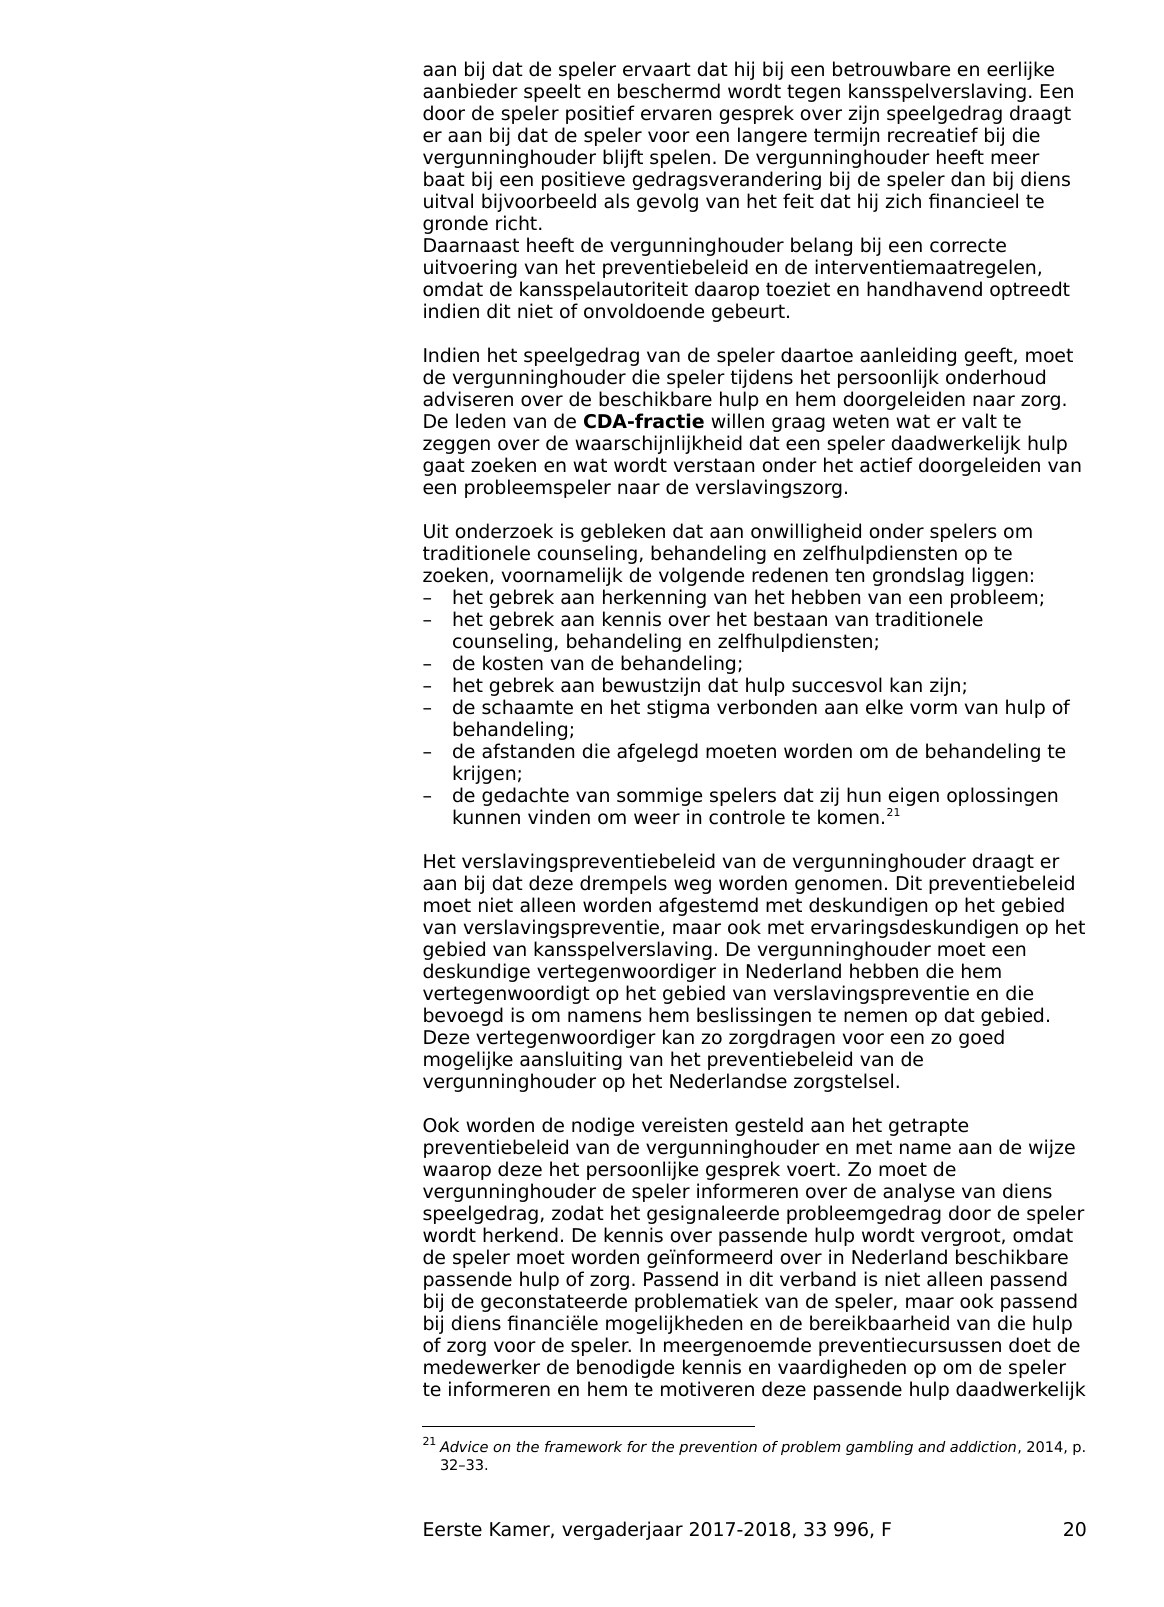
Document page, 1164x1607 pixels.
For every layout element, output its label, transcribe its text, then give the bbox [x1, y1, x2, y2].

text – de gedachte van sommige spelers dat zij hun eigen oplossingen kunnen vinden om weer in controle te komen. [422, 785, 1087, 829]
text Ook worden de nodige vereisten gesteld aan het getrapte preventiebeleid van de vergunninghouder en met name aan de wijze waarop deze het persoonlijke gesprek voert. Zo moet de vergunninghouder de speler informeren over de analyse van diens speelgedrag, zodat het gesignaleerde probleemgedrag door de speler wordt herkend. De kennis over passende hulp wordt vergroot, omdat de speler moet worden geïnformeerd over in Nederland beschikbare passende hulp of zorg. Passend in dit verband is niet alleen passend bij de geconstateerde problematiek van de speler, maar ook passend bij diens financiële mogelijkheden en de bereikbaarheid van die hulp of zorg voor de speler. In meergenoemde preventiecursussen doet de medewerker de benodigde kennis en vaardigheden op om de speler te informeren en hem te motiveren deze passende hulp daadwerkelijk [422, 1115, 1087, 1401]
text Daarnaast heeft de vergunninghouder belang bij een correcte uitvoering van het preventiebeleid en de interventiemaatregelen, omdat de kansspelautoriteit daarop toeziet en handhavend optreedt indien dit niet of onvoldoende gebeurt. [422, 235, 1087, 323]
text Uit onderzoek is gebleken dat aan onwilligheid onder spelers om traditionele counseling, behandeling en zelfhulpdiensten op te zoeken, voornamelijk de volgende redenen ten grondslag liggen: [422, 521, 1087, 587]
text – het gebrek aan kennis over het bestaan van traditionele counseling, behandeling en zelfhulpdiensten; [422, 609, 1087, 653]
text – het gebrek aan herkenning van het hebben van een probleem; [422, 587, 1087, 609]
text – de afstanden die afgelegd moeten worden om de behandeling te krijgen; [422, 741, 1087, 785]
text – de schaamte en het stigma verbonden aan elke vorm van hulp of behandeling; [422, 697, 1087, 741]
text Advice on the framework for the prevention of problem gambling and addiction, 2014, p. 32–33. [422, 1435, 1087, 1474]
text Indien het speelgedrag van de speler daartoe aanleiding geeft, moet de vergunninghouder die speler tijdens het persoonlijk onderhoud adviseren over de beschikbare hulp en hem doorgeleiden naar zorg. De leden van de CDA-fractie willen graag weten wat er valt te zeggen over de waarschijnlijkheid dat een speler daadwerkelijk hulp gaat zoeken en wat wordt verstaan onder het actief doorgeleiden van een probleemspeler naar de verslavingszorg. [422, 345, 1087, 499]
text Het verslavingspreventiebeleid van de vergunninghouder draagt er aan bij dat deze drempels weg worden genomen. Dit preventiebeleid moet niet alleen worden afgestemd met deskundigen op het gebied van verslavingspreventie, maar ook met ervaringsdeskundigen op het gebied van kansspelverslaving. De vergunninghouder moet een deskundige vertegenwoordiger in Nederland hebben die hem vertegenwoordigt op het gebied van verslavingspreventie en die bevoegd is om namens hem beslissingen te nemen op dat gebied. Deze vertegenwoordiger kan zo zorgdragen voor een zo goed mogelijke aansluiting van het preventiebeleid van de vergunninghouder op het Nederlandse zorgstelsel. [422, 851, 1087, 1093]
text aan bij dat de speler ervaart dat hij bij een betrouwbare en eerlijke aanbieder speelt en beschermd wordt tegen kansspelverslaving. Een door de speler positief ervaren gesprek over zijn speelgedrag draagt er aan bij dat de speler voor een langere termijn recreatief bij die vergunninghouder blijft spelen. De vergunninghouder heeft meer baat bij een positieve gedragsverandering bij de speler dan bij diens uitval bijvoorbeeld als gevolg van het feit dat hij zich financieel te gronde richt. [422, 59, 1087, 235]
text – het gebrek aan bewustzijn dat hulp succesvol kan zijn; [422, 675, 1087, 697]
text – de kosten van de behandeling; [422, 653, 1087, 675]
